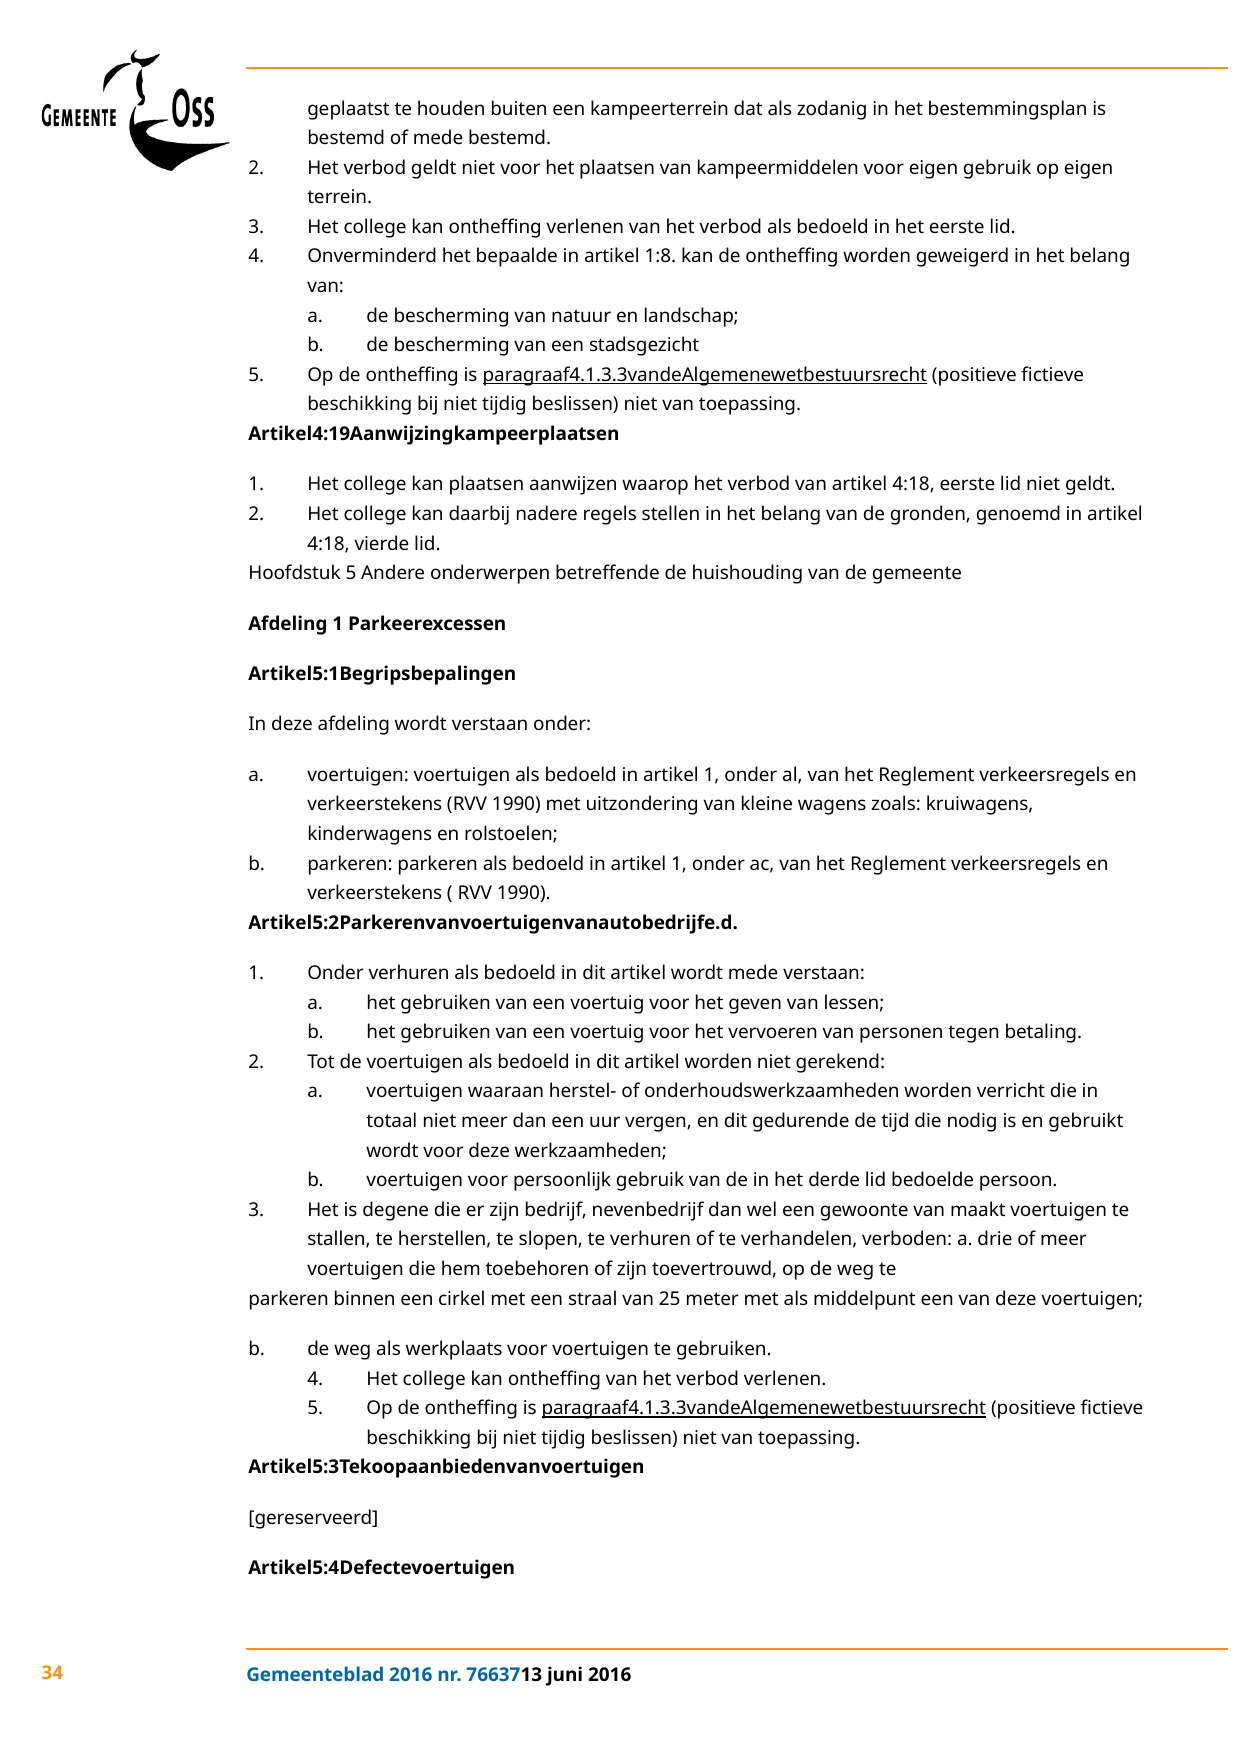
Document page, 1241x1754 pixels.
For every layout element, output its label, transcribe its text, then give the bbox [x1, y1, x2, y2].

list Onder verhuren als bedoeld in dit artikel wordt mede verstaan: [248, 959, 1152, 985]
list Op de ontheffing is paragraaf4.1.3.3vandeAlgemenewetbestuursrecht (positieve fictieve beschikking bij niet tijdig beslissen) niet van toepassing. [248, 361, 1152, 416]
list Het college kan plaatsen aanwijzen waarop het verbod van artikel 4:18, eerste lid niet geldt. [248, 471, 1152, 496]
text Artikel5:2Parkerenvanvoertuigenvanautobedrijfe.d. [248, 909, 1152, 935]
picture [41, 47, 231, 172]
text [gereserveerd] [248, 1504, 1152, 1530]
list de weg als werkplaats voor voertuigen te gebruiken. [248, 1335, 1152, 1361]
list Het verbod geldt niet voor het plaatsen van kampeermiddelen voor eigen gebruik op eigen terrein. [248, 154, 1152, 209]
list de bescherming van een stadsgezicht [307, 331, 1152, 357]
list de bescherming van natuur en landschap; [307, 302, 1152, 328]
text Artikel5:1Begripsbepalingen [248, 660, 1152, 686]
list Op de ontheffing is paragraaf4.1.3.3vandeAlgemenewetbestuursrecht (positieve fictieve beschikking bij niet tijdig beslissen) niet van toepassing. [307, 1394, 1152, 1450]
text Afdeling 1 Parkeerexcessen [248, 610, 1152, 636]
list voertuigen voor persoonlijk gebruik van de in het derde lid bedoelde persoon. [307, 1166, 1152, 1192]
list het gebruiken van een voertuig voor het geven van lessen; [307, 989, 1152, 1015]
text Artikel4:19Aanwijzingkampeerplaatsen [248, 420, 1152, 446]
list voertuigen waaraan herstel- of onderhoudswerkzaamheden worden verricht die in totaal niet meer dan een uur vergen, en dit gedurende de tijd die nodig is en gebruikt wordt voor deze werkzaamheden; [307, 1078, 1152, 1163]
list Het college kan ontheffing verlenen van het verbod als bedoeld in het eerste lid. [248, 213, 1152, 239]
list Het college kan ontheffing van het verbod verlenen. [307, 1365, 1152, 1391]
list geplaatst te houden buiten een kampeerterrein dat als zodanig in het bestemmingsplan is bestemd of mede bestemd. [248, 95, 1152, 150]
list Tot de voertuigen als bedoeld in dit artikel worden niet gerekend: [248, 1048, 1152, 1074]
list Het college kan daarbij nadere regels stellen in het belang van de gronden, genoemd in artikel 4:18, vierde lid. [248, 500, 1152, 556]
list parkeren: parkeren als bedoeld in artikel 1, onder ac, van het Reglement verkeersregels en verkeerstekens ( RVV 1990). [248, 850, 1152, 905]
text parkeren binnen een cirkel met een straal van 25 meter met als middelpunt een van deze voertuigen; [248, 1285, 1152, 1311]
text Hoofdstuk 5 Andere onderwerpen betreffende de huishouding van de gemeente [248, 559, 1152, 585]
text Artikel5:3Tekoopaanbiedenvanvoertuigen [248, 1453, 1152, 1479]
list Onverminderd het bepaalde in artikel 1:8. kan de ontheffing worden geweigerd in het belang van: [248, 243, 1152, 298]
list voertuigen: voertuigen als bedoeld in artikel 1, onder al, van het Reglement verkeersregels en verkeerstekens (RVV 1990) met uitzondering van kleine wagens zoals: kruiwagens, kinderwagens en rolstoelen; [248, 761, 1152, 846]
text In deze afdeling wordt verstaan onder: [248, 711, 1152, 736]
text Artikel5:4Defectevoertuigen [248, 1554, 1152, 1580]
list Het is degene die er zijn bedrijf, nevenbedrijf dan wel een gewoonte van maakt voertuigen te stallen, te herstellen, te slopen, te verhuren of te verhandelen, verboden: a. drie of meer voertuigen die hem toebehoren of zijn toevertrouwd, op de weg te [248, 1196, 1152, 1281]
list het gebruiken van een voertuig voor het vervoeren van personen tegen betaling. [307, 1018, 1152, 1044]
